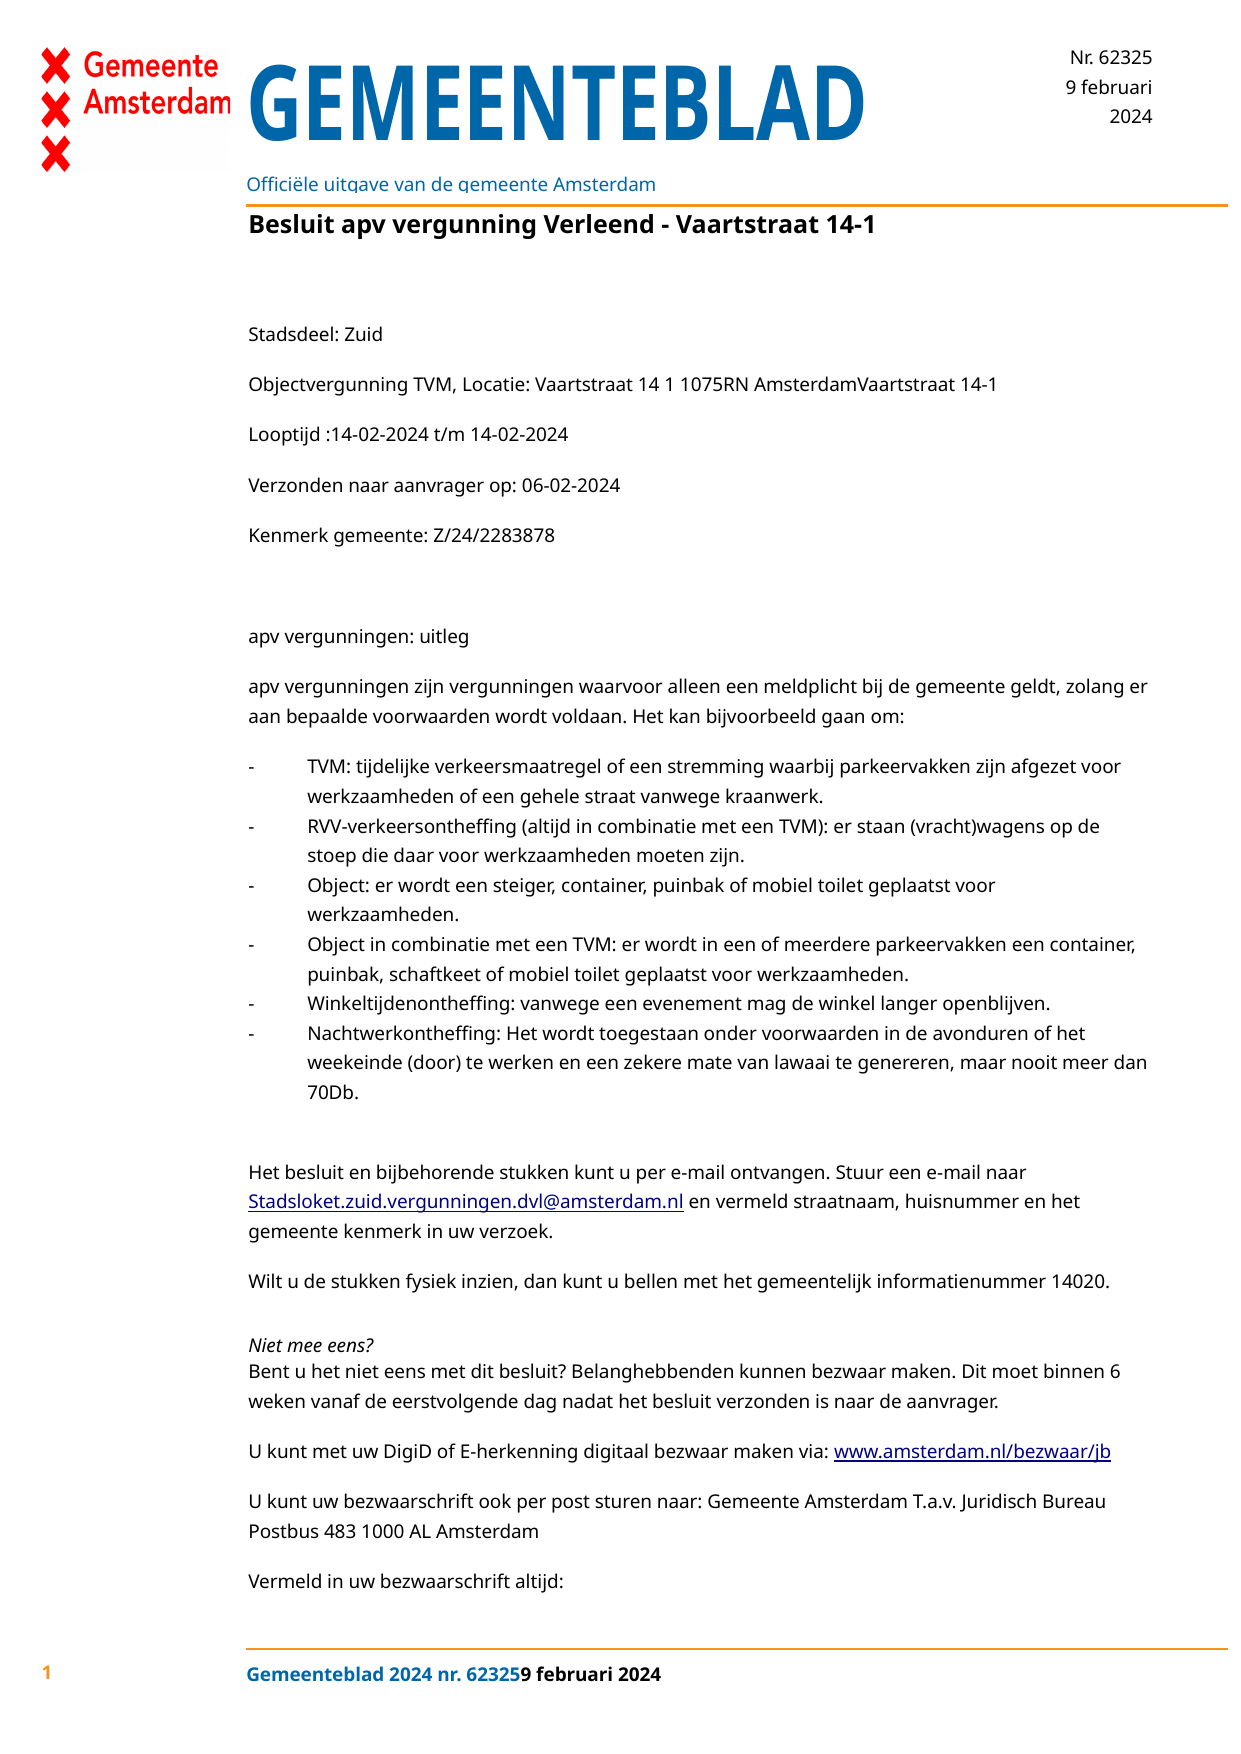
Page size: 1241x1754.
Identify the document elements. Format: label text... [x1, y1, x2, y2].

list Object in combinatie met een TVM: er wordt in een of meerdere parkeervakken een container, puinbak, schaftkeet of mobiel toilet geplaatst voor werkzaamheden. [248, 931, 1152, 986]
list RVV-verkeersontheffing (altijd in combinatie met een TVM): er staan (vracht)wagens op de stoep die daar voor werkzaamheden moeten zijn. [248, 813, 1152, 868]
text Niet mee eens? [248, 1333, 1152, 1358]
text Het besluit en bijbehorende stukken kunt u per e-mail ontvangen. Stuur een e-mail naar Stadsloket.zuid.vergunningen.dvl@amsterdam.nl en vermeld straatnaam, huisnummer en het gemeente kenmerk in uw verzoek. [248, 1159, 1152, 1244]
text Wilt u de stukken fysiek inzien, dan kunt u bellen met het gemeentelijk informatienummer 14020. [248, 1269, 1152, 1294]
text Stadsdeel: Zuid [248, 321, 1152, 346]
list Winkeltijdenontheffing: vanwege een evenement mag de winkel langer openblijven. [248, 990, 1152, 1016]
text U kunt uw bezwaarschrift ook per post sturen naar: Gemeente Amsterdam T.a.v. Juridisch Bureau Postbus 483 1000 AL Amsterdam [248, 1489, 1152, 1544]
list TVM: tijdelijke verkeersmaatregel of een stremming waarbij parkeervakken zijn afgezet voor werkzaamheden of een gehele straat vanwege kraanwerk. [248, 754, 1152, 809]
list Object: er wordt een steiger, container, puinbak of mobiel toilet geplaatst voor werkzaamheden. [248, 872, 1152, 927]
text Objectvergunning TVM, Locatie: Vaartstraat 14 1 1075RN AmsterdamVaartstraat 14-1 [248, 371, 1152, 397]
text Verzonden naar aanvrager op: 06-02-2024 [248, 472, 1152, 498]
text Looptijd :14-02-2024 t/m 14-02-2024 [248, 422, 1152, 447]
text Besluit apv vergunning Verleend - Vaartstraat 14-1 [248, 207, 1152, 241]
text apv vergunningen: uitleg [248, 623, 1152, 649]
picture [41, 47, 231, 172]
text apv vergunningen zijn vergunningen waarvoor alleen een meldplicht bij de gemeente geldt, zolang er aan bepaalde voorwaarden wordt voldaan. Het kan bijvoorbeeld gaan om: [248, 674, 1152, 729]
text Kenmerk gemeente: Z/24/2283878 [248, 522, 1152, 548]
text U kunt met uw DigiD of E-herkenning digitaal bezwaar maken via: www.amsterdam.nl/bezwaar/jb [248, 1438, 1152, 1464]
text Vermeld in uw bezwaarschrift altijd: [248, 1569, 1152, 1594]
list Nachtwerkontheffing: Het wordt toegestaan onder voorwaarden in de avonduren of het weekeinde (door) te werken en een zekere mate van lawaai te genereren, maar nooit meer dan 70Db. [248, 1020, 1152, 1105]
text Bent u het niet eens met dit besluit? Belanghebbenden kunnen bezwaar maken. Dit moet binnen 6 weken vanaf de eerstvolgende dag nadat het besluit verzonden is naar de aanvrager. [248, 1358, 1152, 1414]
